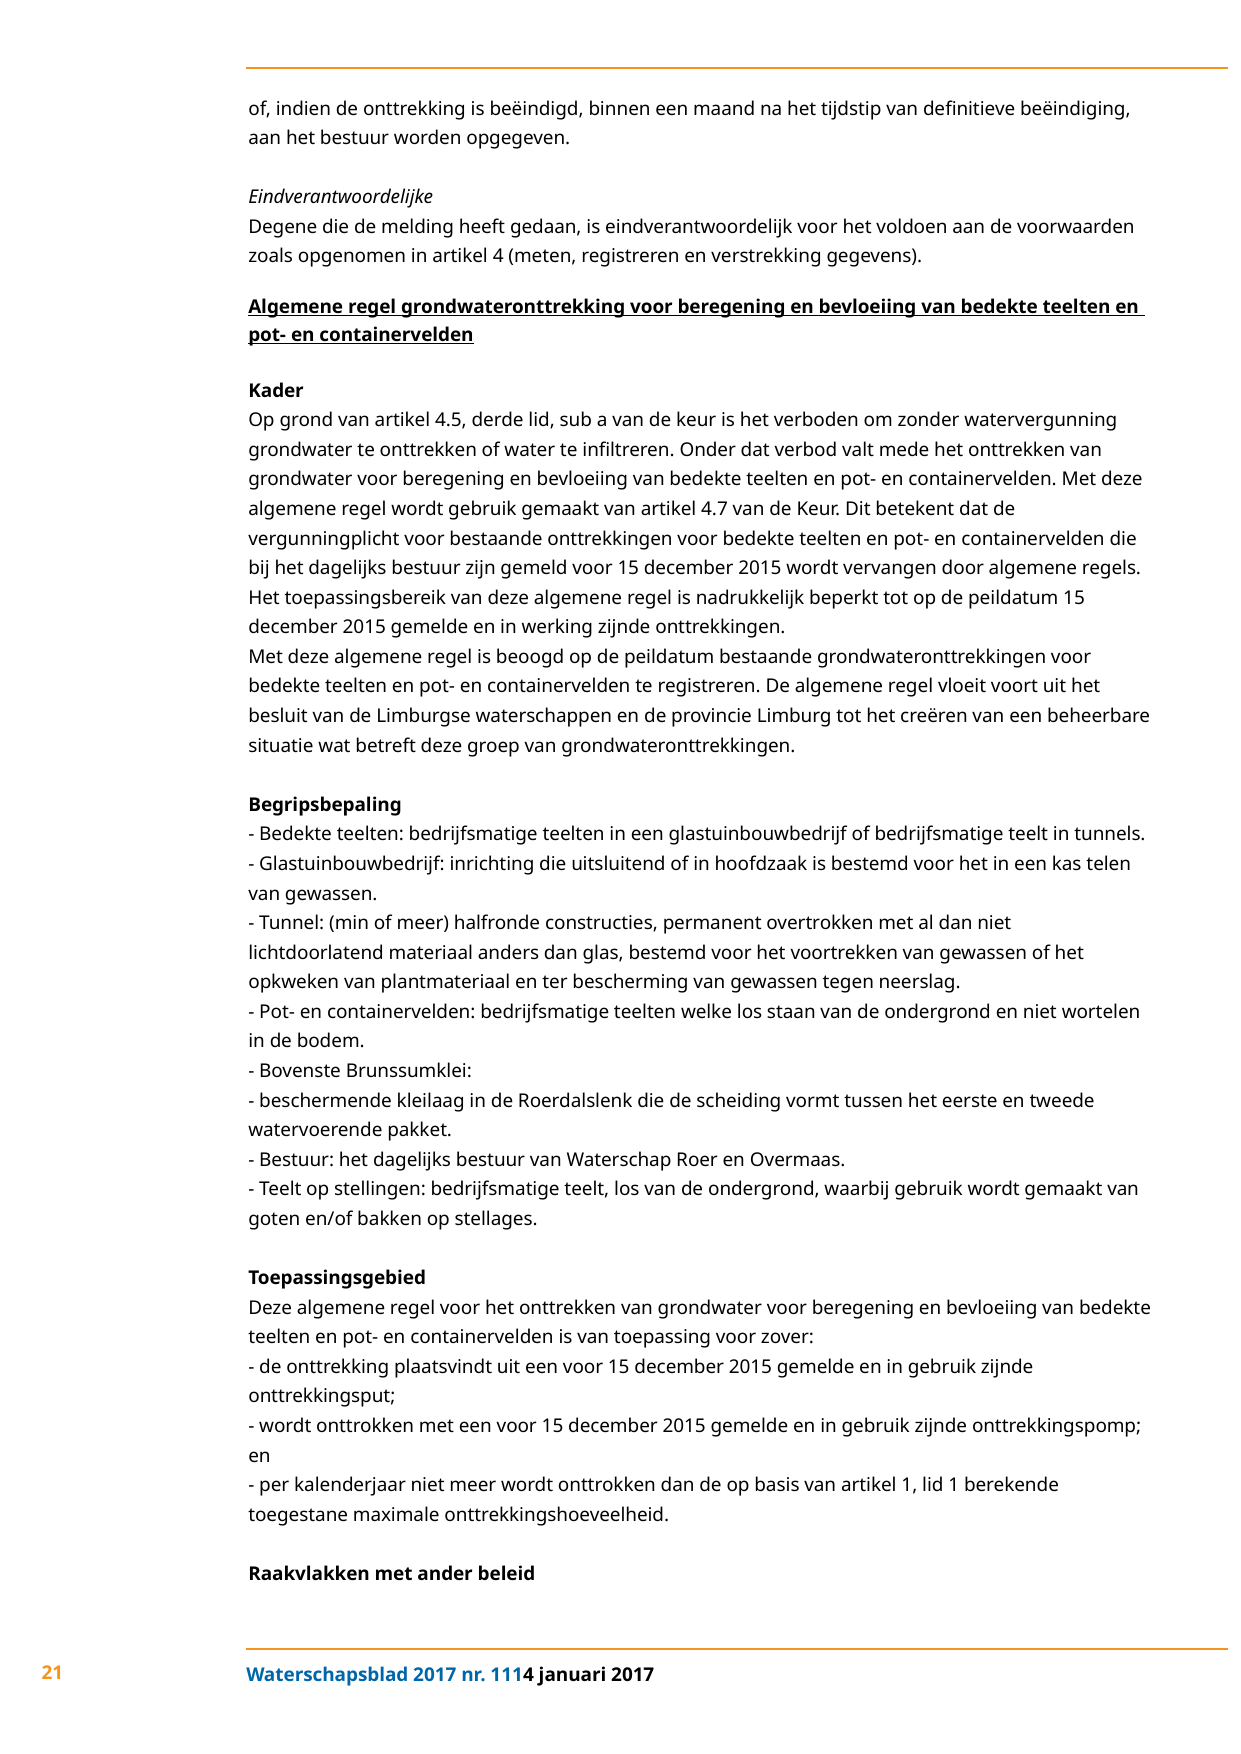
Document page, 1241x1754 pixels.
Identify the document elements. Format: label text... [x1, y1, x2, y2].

text - per kalenderjaar niet meer wordt onttrokken dan de op basis van artikel 1, lid 1 berekende toegestane maximale onttrekkingshoeveelheid. [248, 1471, 1152, 1527]
text Met deze algemene regel is beoogd op de peildatum bestaande grondwateronttrekkingen voor bedekte teelten en pot- en containervelden te registreren. De algemene regel vloeit voort uit het besluit van de Limburgse waterschappen en de provincie Limburg tot het creëren van een beheerbare situatie wat betreft deze groep van grondwateronttrekkingen. [248, 643, 1152, 758]
text - Bedekte teelten: bedrijfsmatige teelten in een glastuinbouwbedrijf of bedrijfsmatige teelt in tunnels. [248, 821, 1152, 846]
text - wordt onttrokken met een voor 15 december 2015 gemelde en in gebruik zijnde onttrekkingspomp; en [248, 1412, 1152, 1468]
text - de onttrekking plaatsvindt uit een voor 15 december 2015 gemelde en in gebruik zijnde onttrekkingsput; [248, 1353, 1152, 1408]
text Eindverantwoordelijke [248, 183, 1152, 209]
text - Teelt op stellingen: bedrijfsmatige teelt, los van de ondergrond, waarbij gebruik wordt gemaakt van goten en/of bakken op stellages. [248, 1176, 1152, 1231]
text Algemene regel grondwateronttrekking voor beregening en bevloeiing van bedekte teelten en pot- en containervelden [248, 293, 1152, 347]
text Raakvlakken met ander beleid [248, 1560, 1152, 1586]
text - Tunnel: (min of meer) halfronde constructies, permanent overtrokken met al dan niet lichtdoorlatend materiaal anders dan glas, bestemd voor het voortrekken van gewassen of het opkweken van plantmateriaal en ter bescherming van gewassen tegen neerslag. [248, 909, 1152, 994]
text - beschermende kleilaag in de Roerdalslenk die de scheiding vormt tussen het eerste en tweede watervoerende pakket. [248, 1087, 1152, 1142]
text - Glastuinbouwbedrijf: inrichting die uitsluitend of in hoofdzaak is bestemd voor het in een kas telen van gewassen. [248, 850, 1152, 906]
text Degene die de melding heeft gedaan, is eindverantwoordelijk voor het voldoen aan de voorwaarden zoals opgenomen in artikel 4 (meten, registreren en verstrekking gegevens). [248, 213, 1152, 268]
picture [41, 47, 231, 172]
text Deze algemene regel voor het onttrekken van grondwater voor beregening en bevloeiing van bedekte teelten en pot- en containervelden is van toepassing voor zover: [248, 1294, 1152, 1349]
text - Bestuur: het dagelijks bestuur van Waterschap Roer en Overmaas. [248, 1146, 1152, 1172]
text of, indien de onttrekking is beëindigd, binnen een maand na het tijdstip van definitieve beëindiging, aan het bestuur worden opgegeven. [248, 95, 1152, 150]
text Kader [248, 377, 1152, 403]
text Op grond van artikel 4.5, derde lid, sub a van de keur is het verboden om zonder watervergunning grondwater te onttrekken of water te infiltreren. Onder dat verbod valt mede het onttrekken van grondwater voor beregening en bevloeiing van bedekte teelten en pot- en containervelden. Met deze algemene regel wordt gebruik gemaakt van artikel 4.7 van de Keur. Dit betekent dat de vergunningplicht voor bestaande onttrekkingen voor bedekte teelten en pot- en containervelden die bij het dagelijks bestuur zijn gemeld voor 15 december 2015 wordt vervangen door algemene regels. Het toepassingsbereik van deze algemene regel is nadrukkelijk beperkt tot op de peildatum 15 december 2015 gemelde en in werking zijnde onttrekkingen. [248, 406, 1152, 639]
text Toepassingsgebied [248, 1264, 1152, 1290]
text - Pot- en containervelden: bedrijfsmatige teelten welke los staan van de ondergrond en niet wortelen in de bodem. [248, 998, 1152, 1053]
text - Bovenste Brunssumklei: [248, 1057, 1152, 1083]
text Begripsbepaling [248, 791, 1152, 817]
